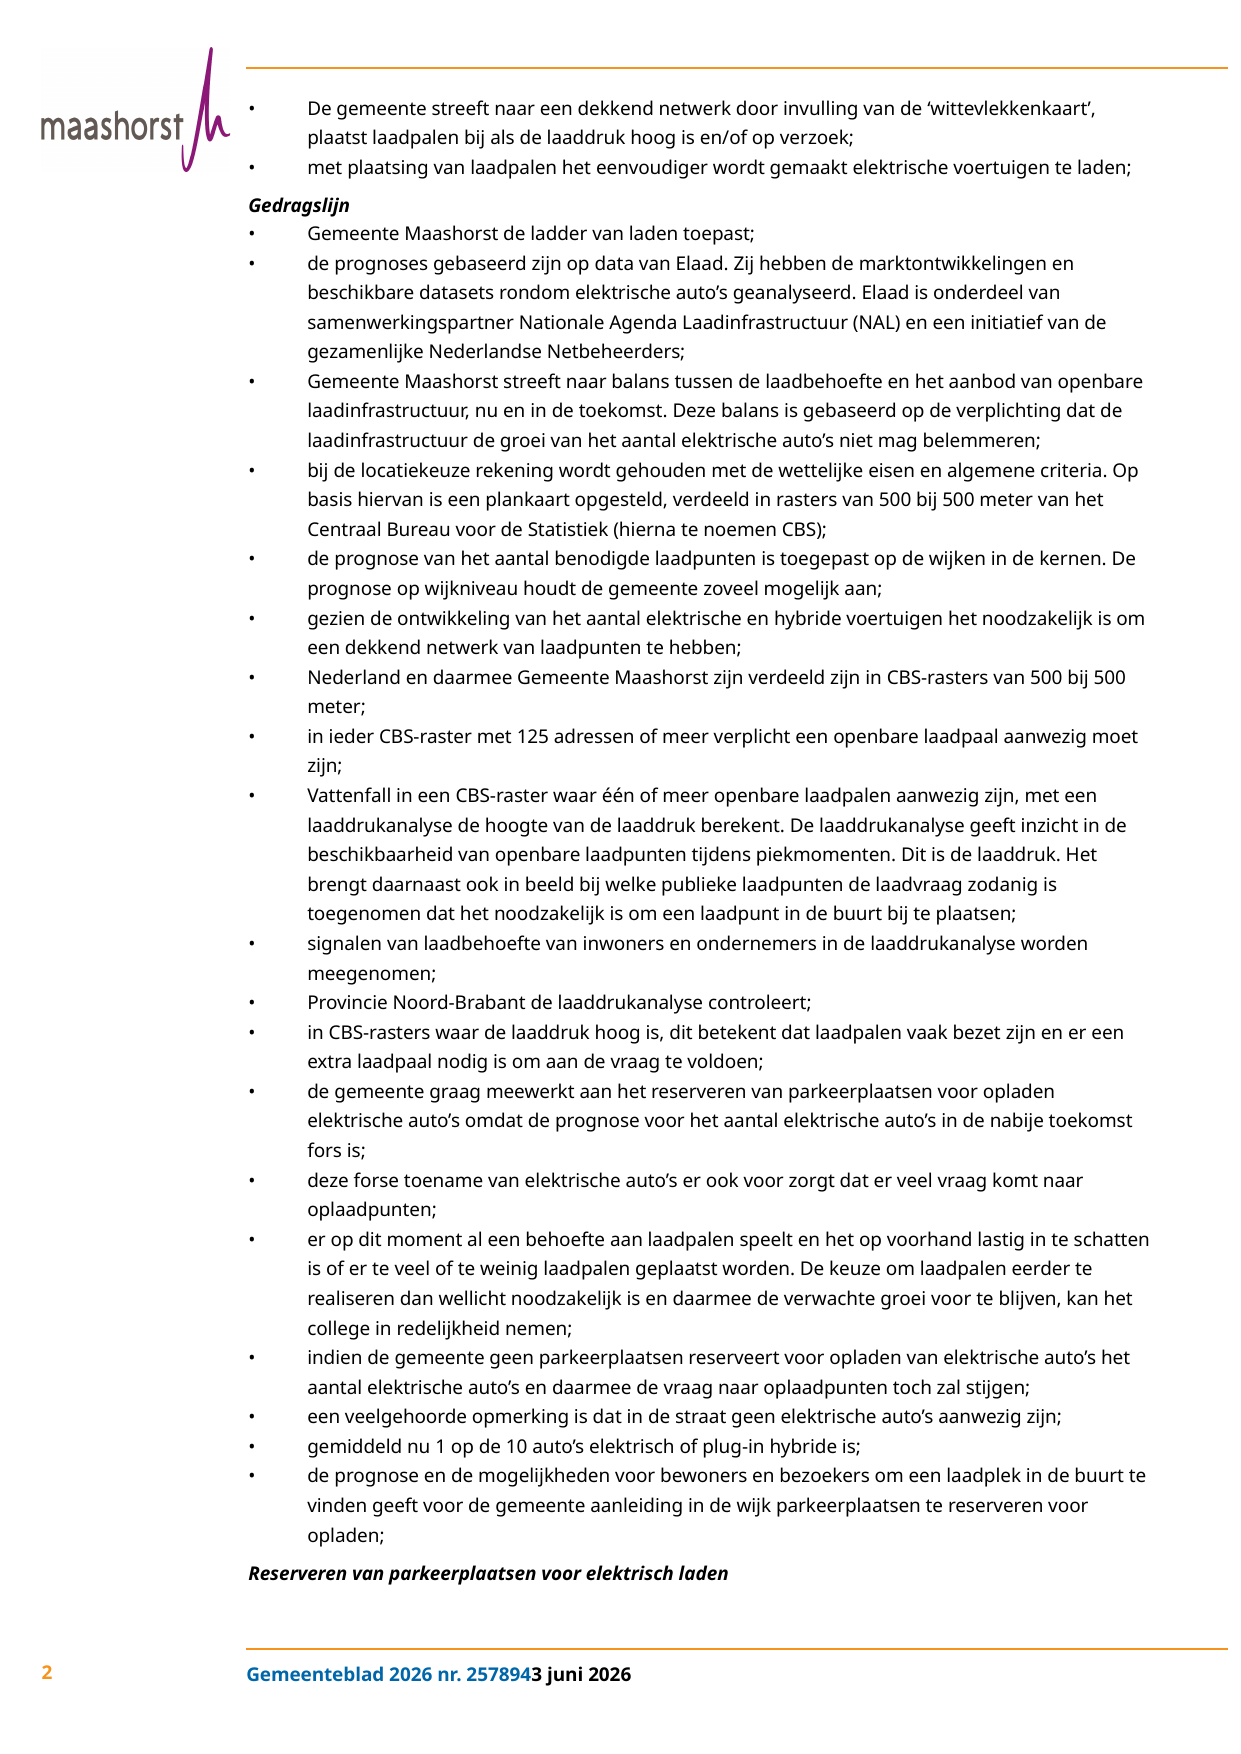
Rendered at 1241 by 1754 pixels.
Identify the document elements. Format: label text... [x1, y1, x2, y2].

list in ieder CBS-raster met 125 adressen of meer verplicht een openbare laadpaal aanwezig moet zijn; [248, 723, 1152, 778]
list Gemeente Maashorst de ladder van laden toepast; [248, 220, 1152, 246]
list in CBS-rasters waar de laaddruk hoog is, dit betekent dat laadpalen vaak bezet zijn en er een extra laadpaal nodig is om aan de vraag te voldoen; [248, 1019, 1152, 1074]
list de prognose van het aantal benodigde laadpunten is toegepast op de wijken in de kernen. De prognose op wijkniveau houdt de gemeente zoveel mogelijk aan; [248, 546, 1152, 601]
text Gedragslijn [248, 192, 1152, 218]
list de gemeente graag meewerkt aan het reserveren van parkeerplaatsen voor opladen elektrische auto’s omdat de prognose voor het aantal elektrische auto’s in de nabije toekomst fors is; [248, 1078, 1152, 1163]
list indien de gemeente geen parkeerplaatsen reserveert voor opladen van elektrische auto’s het aantal elektrische auto’s en daarmee de vraag naar oplaadpunten toch zal stijgen; [248, 1344, 1152, 1400]
list deze forse toename van elektrische auto’s er ook voor zorgt dat er veel vraag komt naar oplaadpunten; [248, 1167, 1152, 1222]
list gemiddeld nu 1 op de 10 auto’s elektrisch of plug-in hybride is; [248, 1433, 1152, 1459]
list de prognose en de mogelijkheden voor bewoners en bezoekers om een laadplek in de buurt te vinden geeft voor de gemeente aanleiding in de wijk parkeerplaatsen te reserveren voor opladen; [248, 1463, 1152, 1548]
list Gemeente Maashorst streeft naar balans tussen de laadbehoefte en het aanbod van openbare laadinfrastructuur, nu en in de toekomst. Deze balans is gebaseerd op de verplichting dat de laadinfrastructuur de groei van het aantal elektrische auto’s niet mag belemmeren; [248, 368, 1152, 453]
list met plaatsing van laadpalen het eenvoudiger wordt gemaakt elektrische voertuigen te laden; [248, 154, 1152, 180]
list bij de locatiekeuze rekening wordt gehouden met de wettelijke eisen en algemene criteria. Op basis hiervan is een plankaart opgesteld, verdeeld in rasters van 500 bij 500 meter van het Centraal Bureau voor de Statistiek (hierna te noemen CBS); [248, 457, 1152, 542]
text Reserveren van parkeerplaatsen voor elektrisch laden [248, 1560, 1152, 1586]
list gezien de ontwikkeling van het aantal elektrische en hybride voertuigen het noodzakelijk is om een dekkend netwerk van laadpunten te hebben; [248, 605, 1152, 660]
list signalen van laadbehoefte van inwoners en ondernemers in de laaddrukanalyse worden meegenomen; [248, 930, 1152, 986]
list De gemeente streeft naar een dekkend netwerk door invulling van de ‘wittevlekkenkaart’, plaatst laadpalen bij als de laaddruk hoog is en/of op verzoek; [248, 95, 1152, 150]
picture [41, 47, 231, 172]
list een veelgehoorde opmerking is dat in de straat geen elektrische auto’s aanwezig zijn; [248, 1403, 1152, 1429]
list Nederland en daarmee Gemeente Maashorst zijn verdeeld zijn in CBS-rasters van 500 bij 500 meter; [248, 664, 1152, 719]
list Vattenfall in een CBS-raster waar één of meer openbare laadpalen aanwezig zijn, met een laaddrukanalyse de hoogte van de laaddruk berekent. De laaddrukanalyse geeft inzicht in de beschikbaarheid van openbare laadpunten tijdens piekmomenten. Dit is de laaddruk. Het brengt daarnaast ook in beeld bij welke publieke laadpunten de laadvraag zodanig is toegenomen dat het noodzakelijk is om een laadpunt in de buurt bij te plaatsen; [248, 782, 1152, 926]
list Provincie Noord-Brabant de laaddrukanalyse controleert; [248, 989, 1152, 1015]
list de prognoses gebaseerd zijn op data van Elaad. Zij hebben de marktontwikkelingen en beschikbare datasets rondom elektrische auto’s geanalyseerd. Elaad is onderdeel van samenwerkingspartner Nationale Agenda Laadinfrastructuur (NAL) en een initiatief van de gezamenlijke Nederlandse Netbeheerders; [248, 250, 1152, 364]
list er op dit moment al een behoefte aan laadpalen speelt en het op voorhand lastig in te schatten is of er te veel of te weinig laadpalen geplaatst worden. De keuze om laadpalen eerder te realiseren dan wellicht noodzakelijk is en daarmee de verwachte groei voor te blijven, kan het college in redelijkheid nemen; [248, 1226, 1152, 1341]
